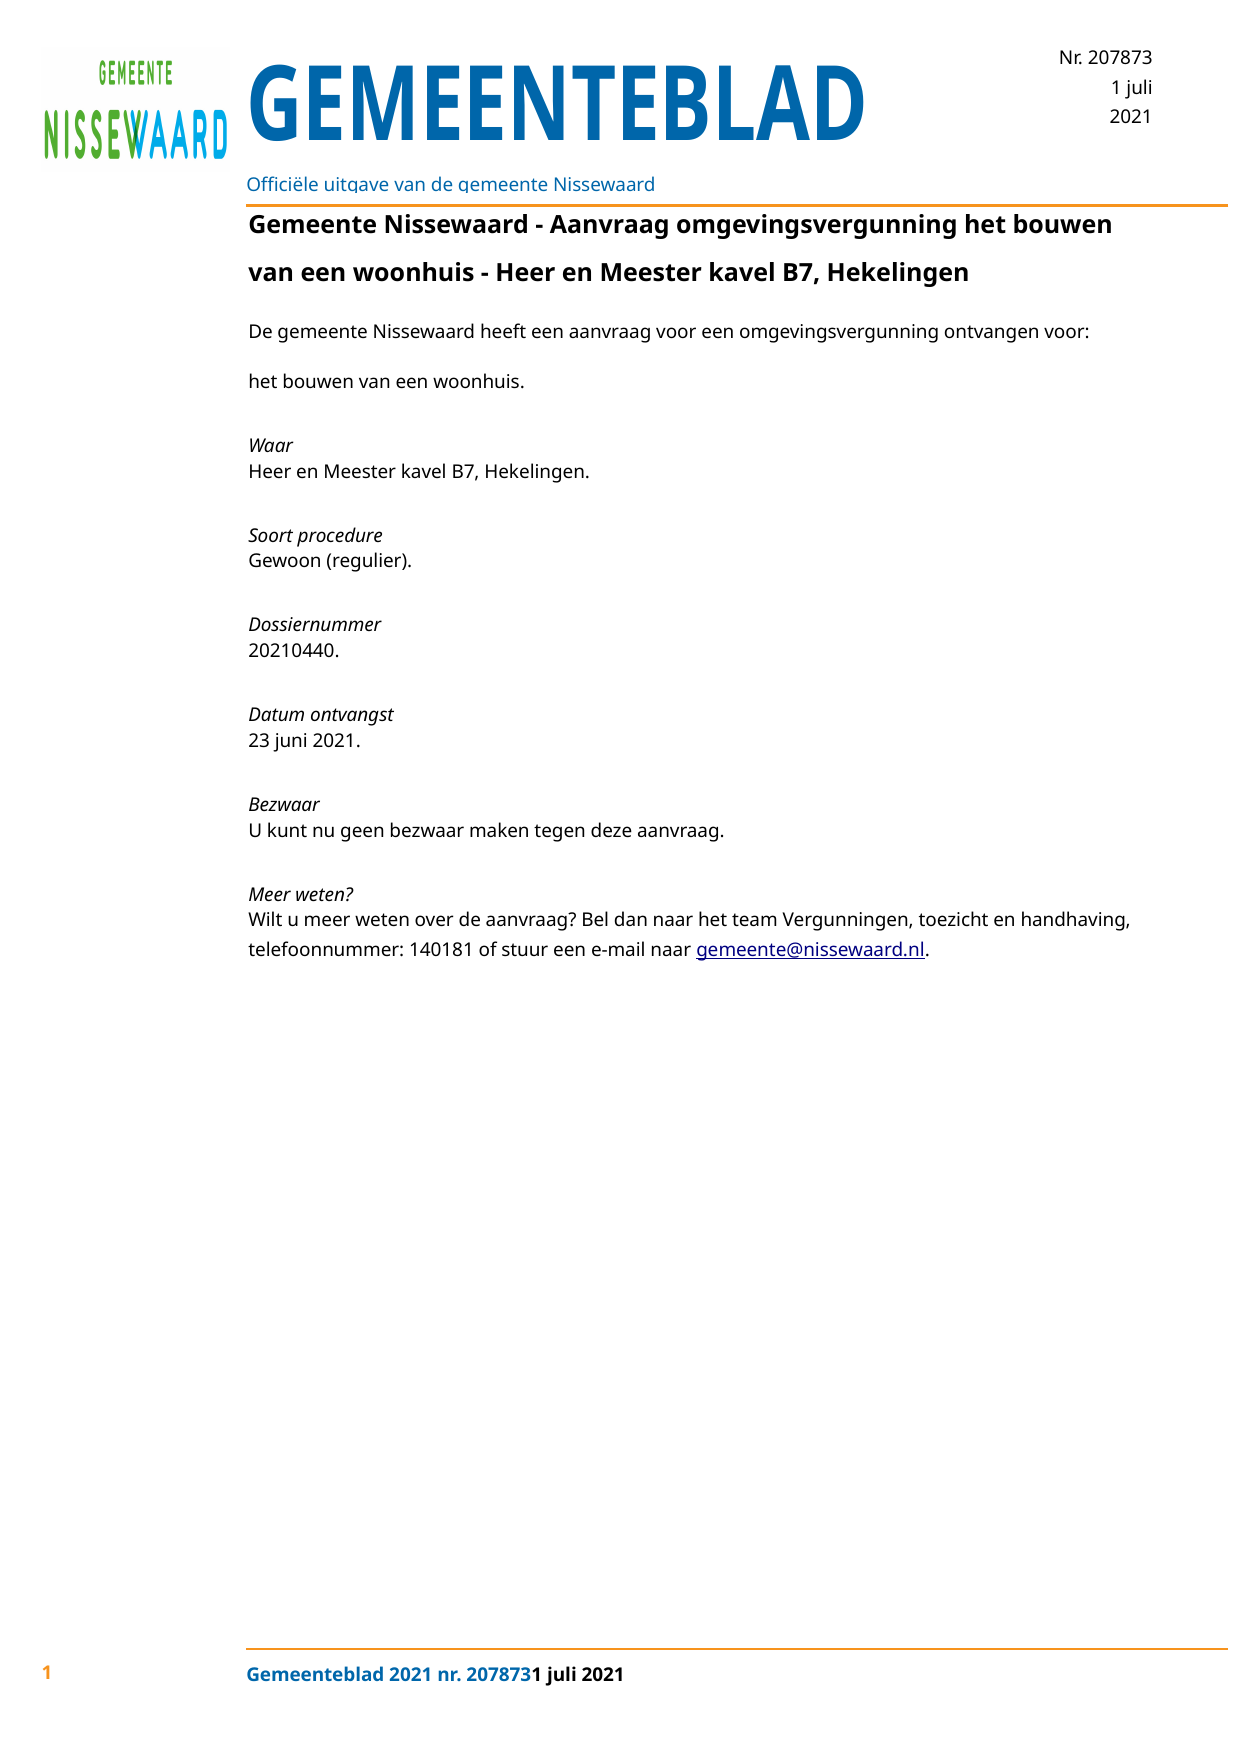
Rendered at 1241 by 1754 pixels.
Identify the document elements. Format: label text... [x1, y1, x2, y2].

text het bouwen van een woonhuis. [248, 368, 1152, 394]
text 23 juni 2021. [248, 727, 1152, 753]
text 20210440. [248, 637, 1152, 663]
text Soort procedure [248, 522, 1152, 548]
text Gewoon (regulier). [248, 548, 1152, 573]
text Heer en Meester kavel B7, Hekelingen. [248, 458, 1152, 484]
text Datum ontvangst [248, 701, 1152, 727]
text Gemeente Nissewaard - Aanvraag omgevingsvergunning het bouwen van een woonhuis - Heer en Meester kavel B7, Hekelingen [248, 207, 1152, 288]
text Wilt u meer weten over de aanvraag? Bel dan naar het team Vergunningen, toezicht en handhaving, telefoonnummer: 140181 of stuur een e-mail naar gemeente@nissewaard.nl. [248, 906, 1152, 962]
text Bezwaar [248, 791, 1152, 817]
picture [41, 47, 231, 172]
text De gemeente Nissewaard heeft een aanvraag voor een omgevingsvergunning ontvangen voor: [248, 318, 1152, 344]
text Waar [248, 432, 1152, 458]
text Dossiernummer [248, 612, 1152, 637]
text Meer weten? [248, 881, 1152, 906]
text U kunt nu geen bezwaar maken tegen deze aanvraag. [248, 817, 1152, 842]
